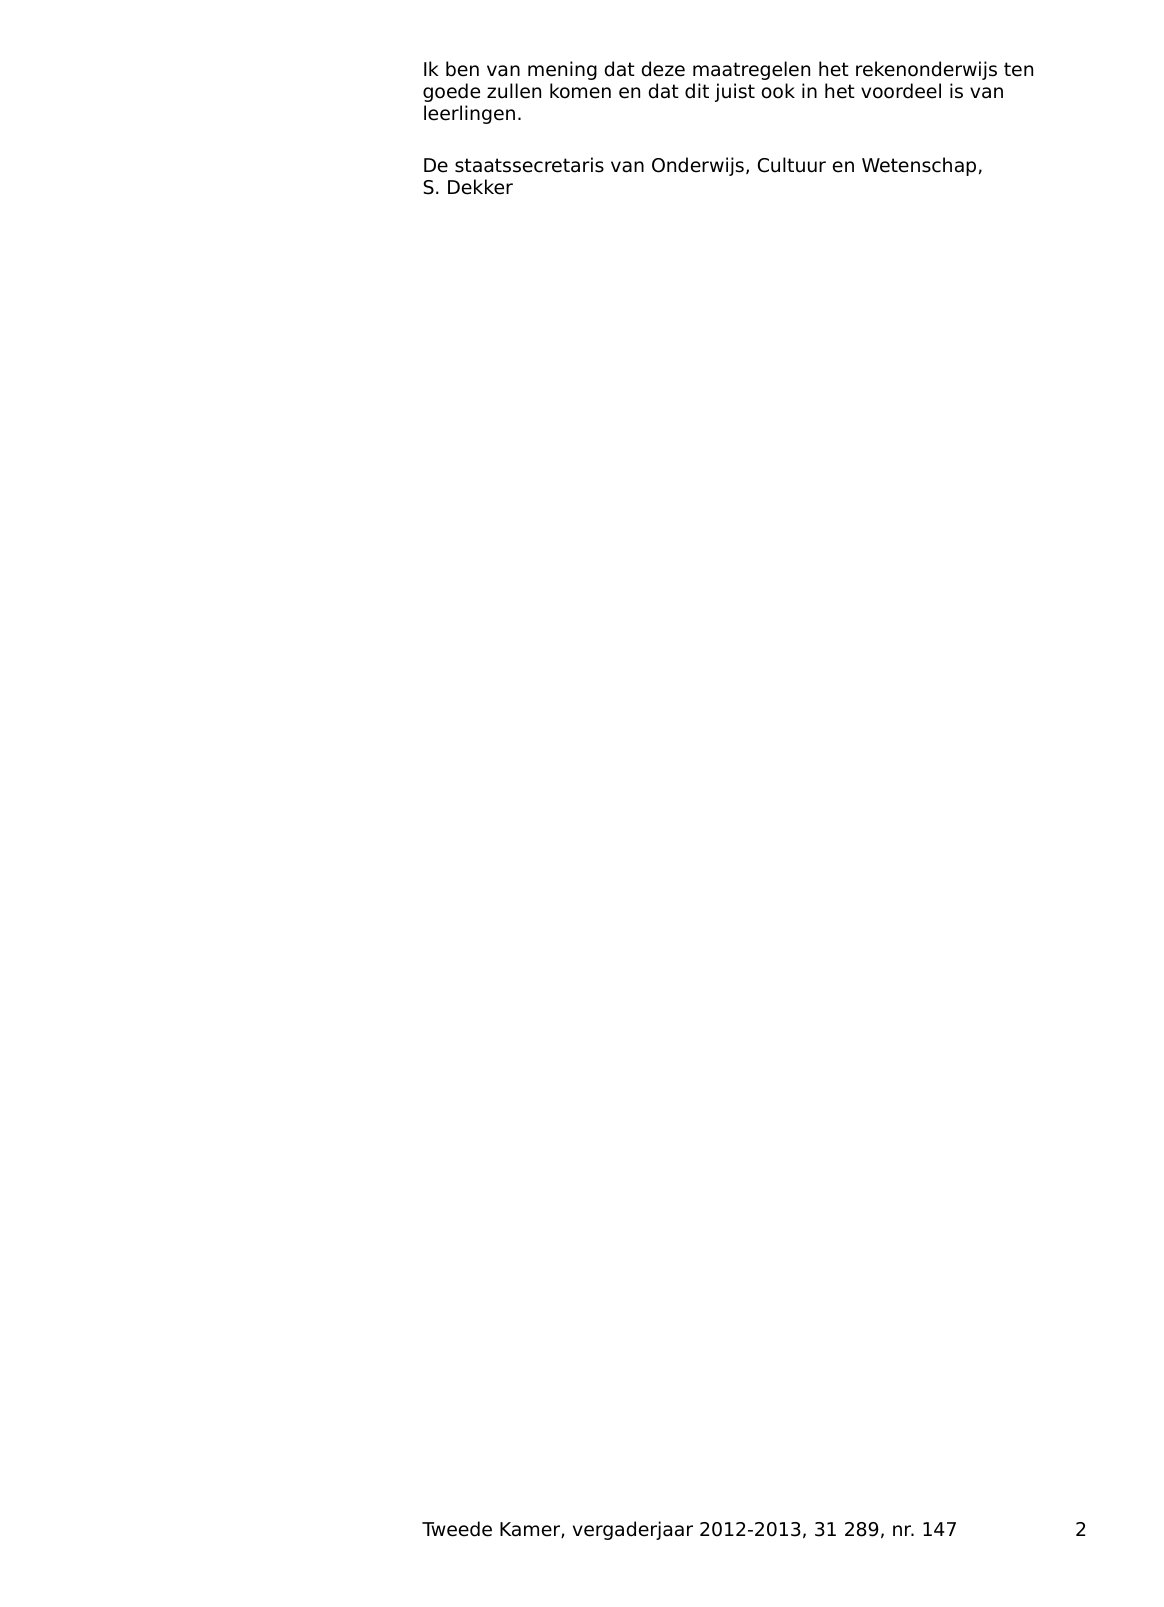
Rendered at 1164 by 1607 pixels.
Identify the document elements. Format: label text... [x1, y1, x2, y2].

text Ik ben van mening dat deze maatregelen het rekenonderwijs ten goede zullen komen en dat dit juist ook in het voordeel is van leerlingen. [422, 59, 1087, 125]
text De staatssecretaris van Onderwijs, Cultuur en Wetenschap, S. Dekker [422, 155, 1087, 199]
